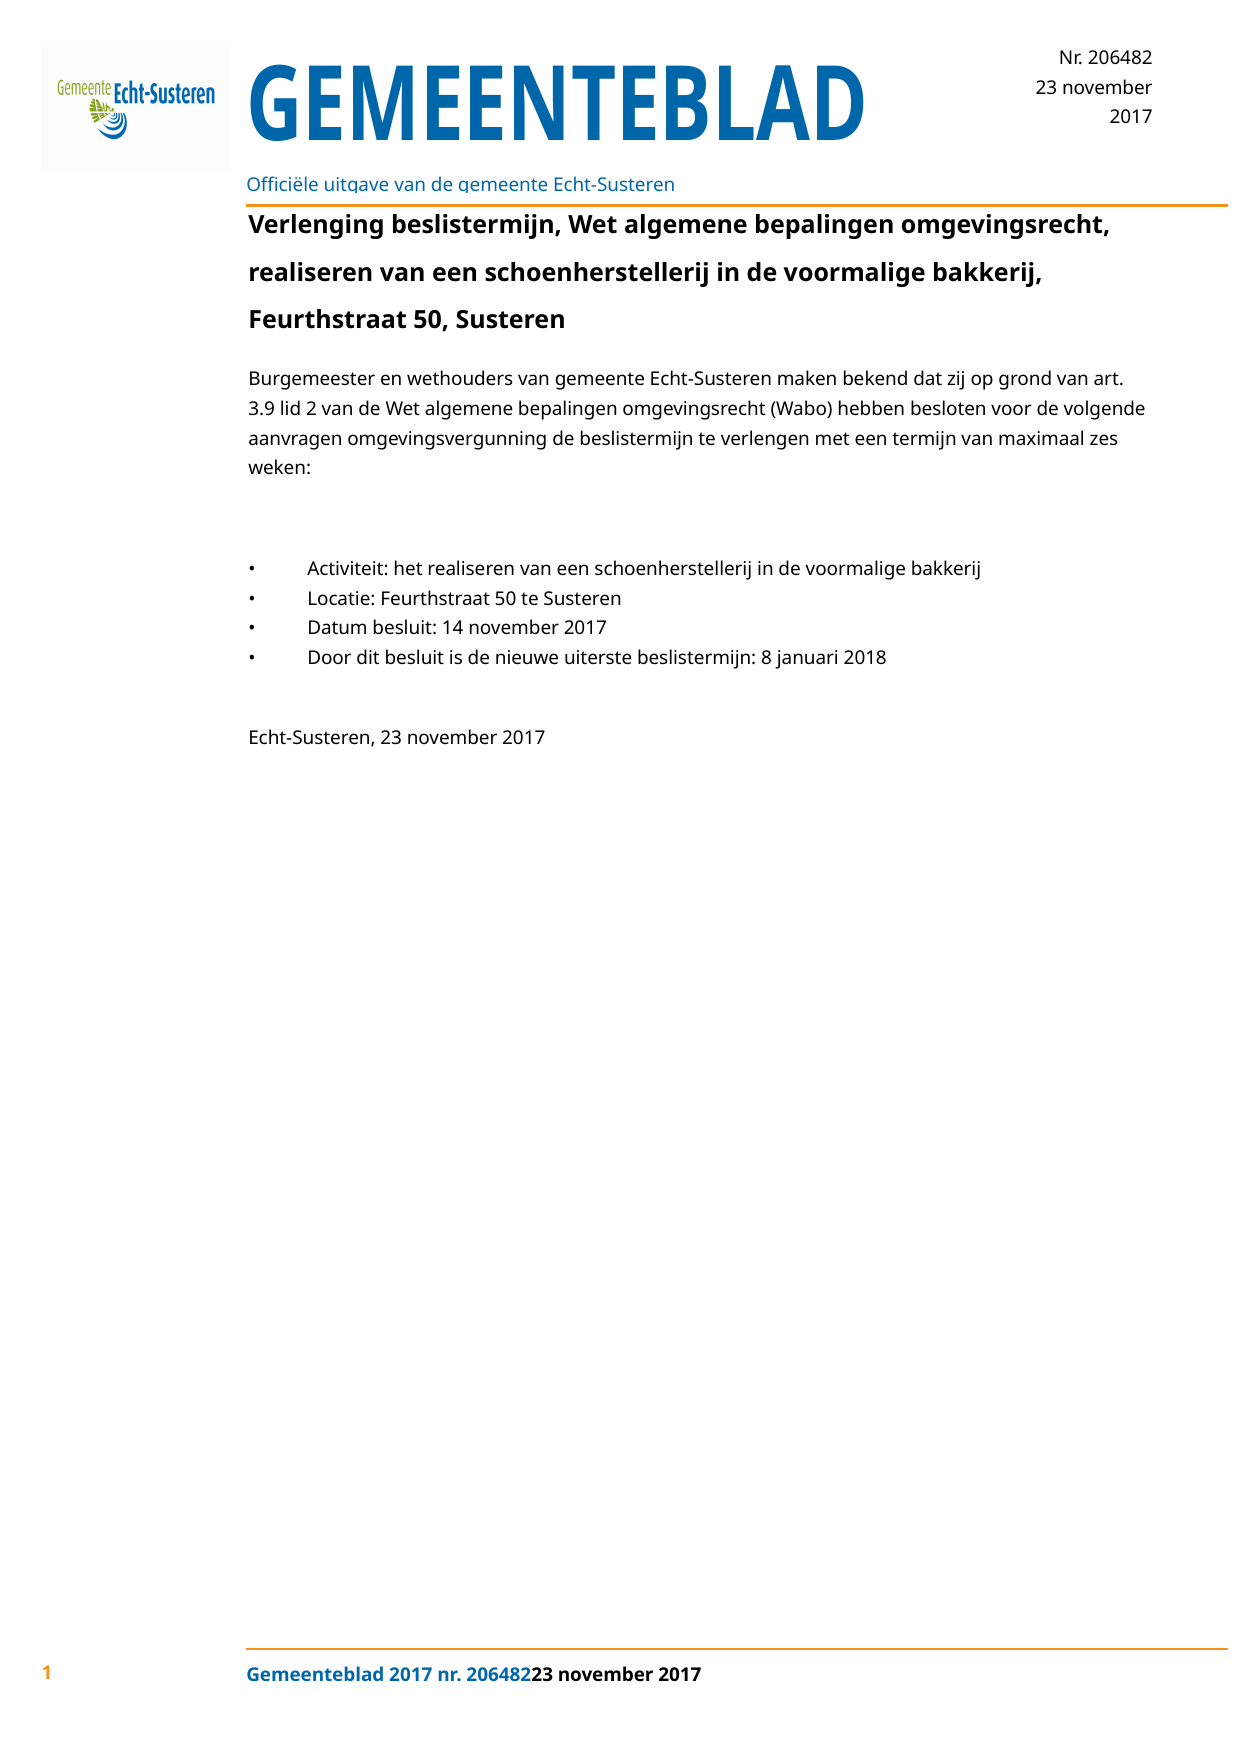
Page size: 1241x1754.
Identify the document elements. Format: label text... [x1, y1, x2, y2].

picture [41, 47, 231, 172]
list Datum besluit: 14 november 2017 [248, 614, 1152, 640]
text Burgemeester en wethouders van gemeente Echt-Susteren maken bekend dat zij op grond van art. 3.9 lid 2 van de Wet algemene bepalingen omgevingsrecht (Wabo) hebben besloten voor de volgende aanvragen omgevingsvergunning de beslistermijn te verlengen met een termijn van maximaal zes weken: [248, 366, 1152, 480]
list Door dit besluit is de nieuwe uiterste beslistermijn: 8 januari 2018 [248, 644, 1152, 669]
list Locatie: Feurthstraat 50 te Susteren [248, 585, 1152, 610]
list Activiteit: het realiseren van een schoenherstellerij in de voormalige bakkerij [248, 555, 1152, 581]
text Verlenging beslistermijn, Wet algemene bepalingen omgevingsrecht, realiseren van een schoenherstellerij in de voormalige bakkerij, Feurthstraat 50, Susteren [248, 207, 1152, 336]
text Echt-Susteren, 23 november 2017 [248, 724, 1152, 749]
